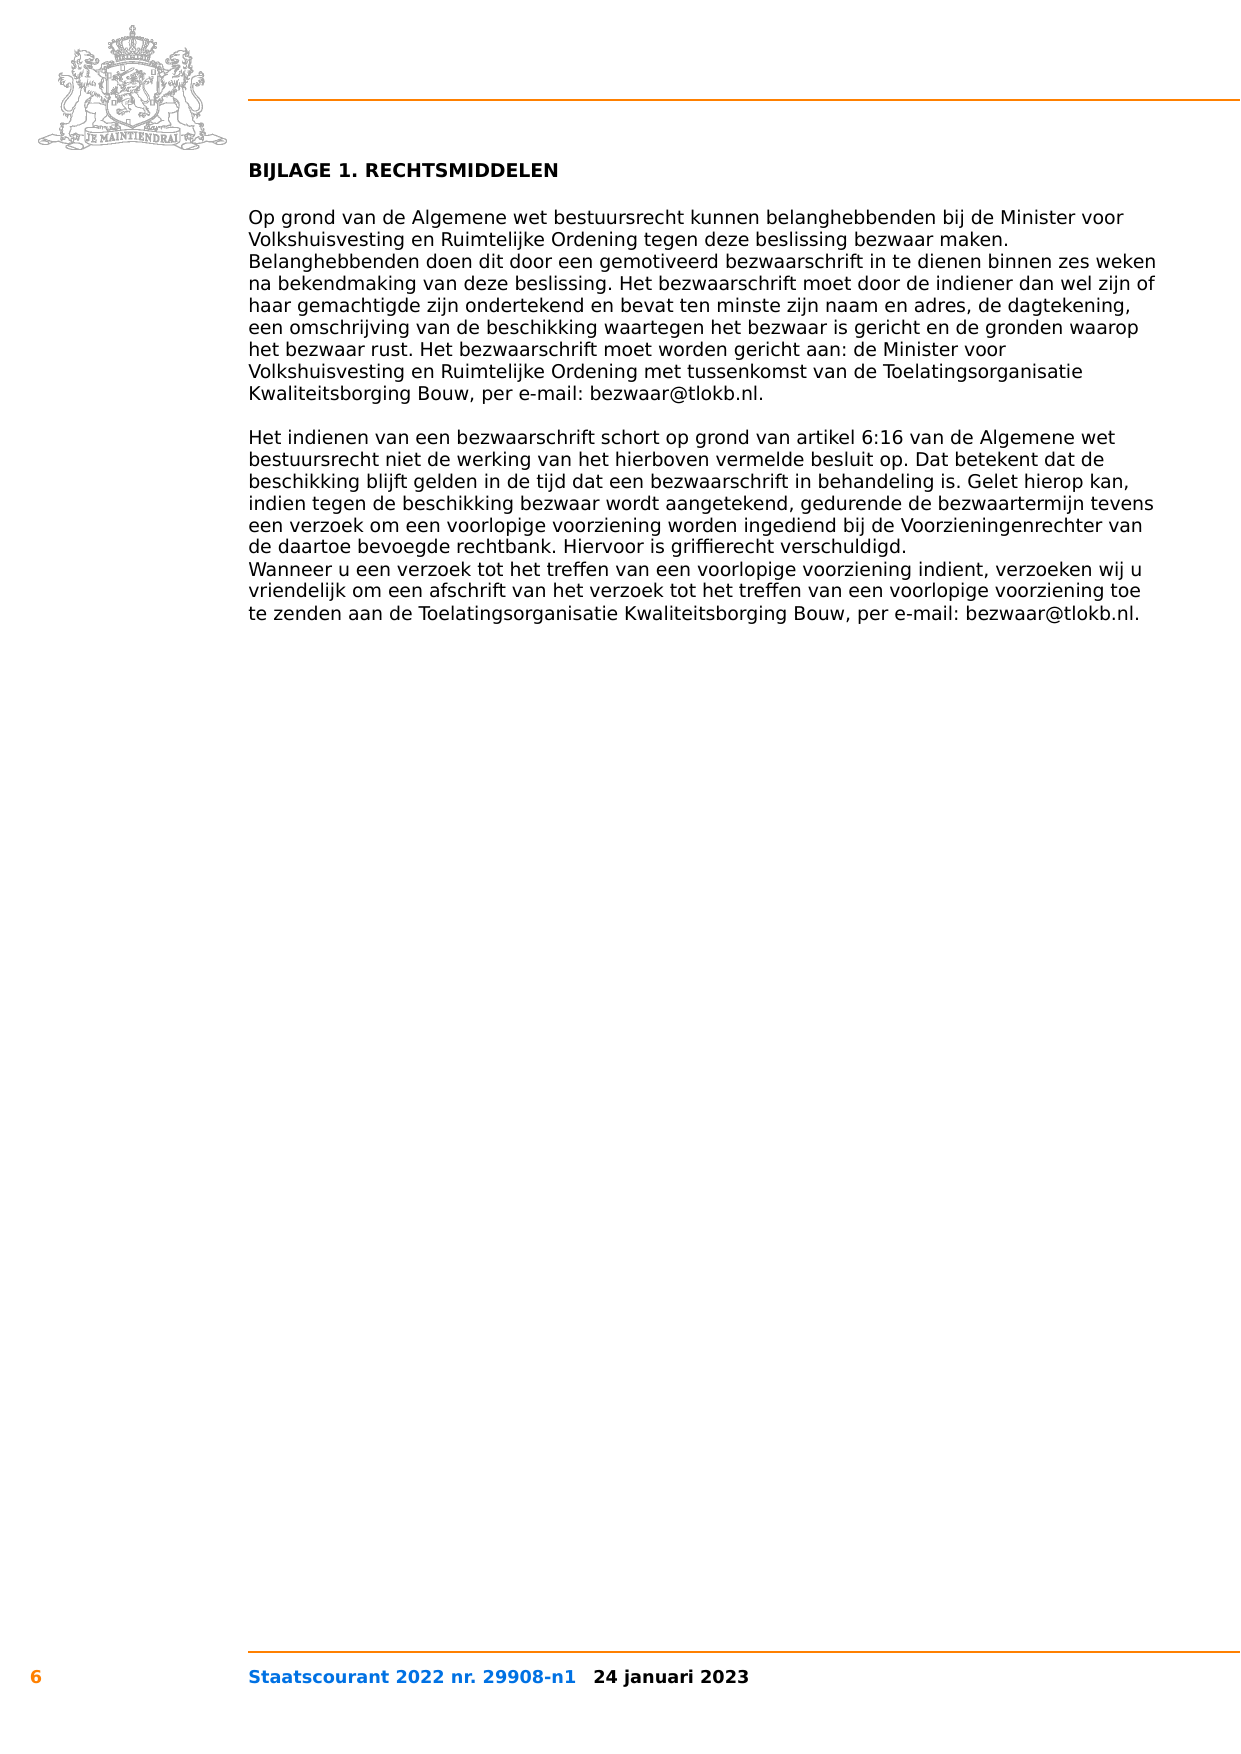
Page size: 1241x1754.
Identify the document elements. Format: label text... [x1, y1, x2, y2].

picture [38, 25, 227, 150]
text Op grond van de Algemene wet bestuursrecht kunnen belanghebbenden bij de Minister voor Volkshuisvesting en Ruimtelijke Ordening tegen deze beslissing bezwaar maken. Belanghebbenden doen dit door een gemotiveerd bezwaarschrift in te dienen binnen zes weken na bekendmaking van deze beslissing. Het bezwaarschrift moet door de indiener dan wel zijn of haar gemachtigde zijn ondertekend en bevat ten minste zijn naam en adres, de dagtekening, een omschrijving van de beschikking waartegen het bezwaar is gericht en de gronden waarop het bezwaar rust. Het bezwaarschrift moet worden gericht aan: de Minister voor Volkshuisvesting en Ruimtelijke Ordening met tussenkomst van de Toelatingsorganisatie Kwaliteitsborging Bouw, per e-mail: bezwaar@tlokb.nl. [248, 207, 1163, 405]
text Wanneer u een verzoek tot het treffen van een voorlopige voorziening indient, verzoeken wij u vriendelijk om een afschrift van het verzoek tot het treffen van een voorlopige voorziening toe te zenden aan de Toelatingsorganisatie Kwaliteitsborging Bouw, per e-mail: bezwaar@tlokb.nl. [248, 558, 1163, 624]
text Het indienen van een bezwaarschrift schort op grond van artikel 6:16 van de Algemene wet bestuursrecht niet de werking van het hierboven vermelde besluit op. Dat betekent dat de beschikking blijft gelden in de tijd dat een bezwaarschrift in behandeling is. Gelet hierop kan, indien tegen de beschikking bezwaar wordt aangetekend, gedurende de bezwaartermijn tevens een verzoek om een voorlopige voorziening worden ingediend bij de Voorzieningenrechter van de daartoe bevoegde rechtbank. Hiervoor is griffierecht verschuldigd. [248, 427, 1163, 558]
subtitle BIJLAGE 1. RECHTSMIDDELEN [248, 160, 1163, 182]
